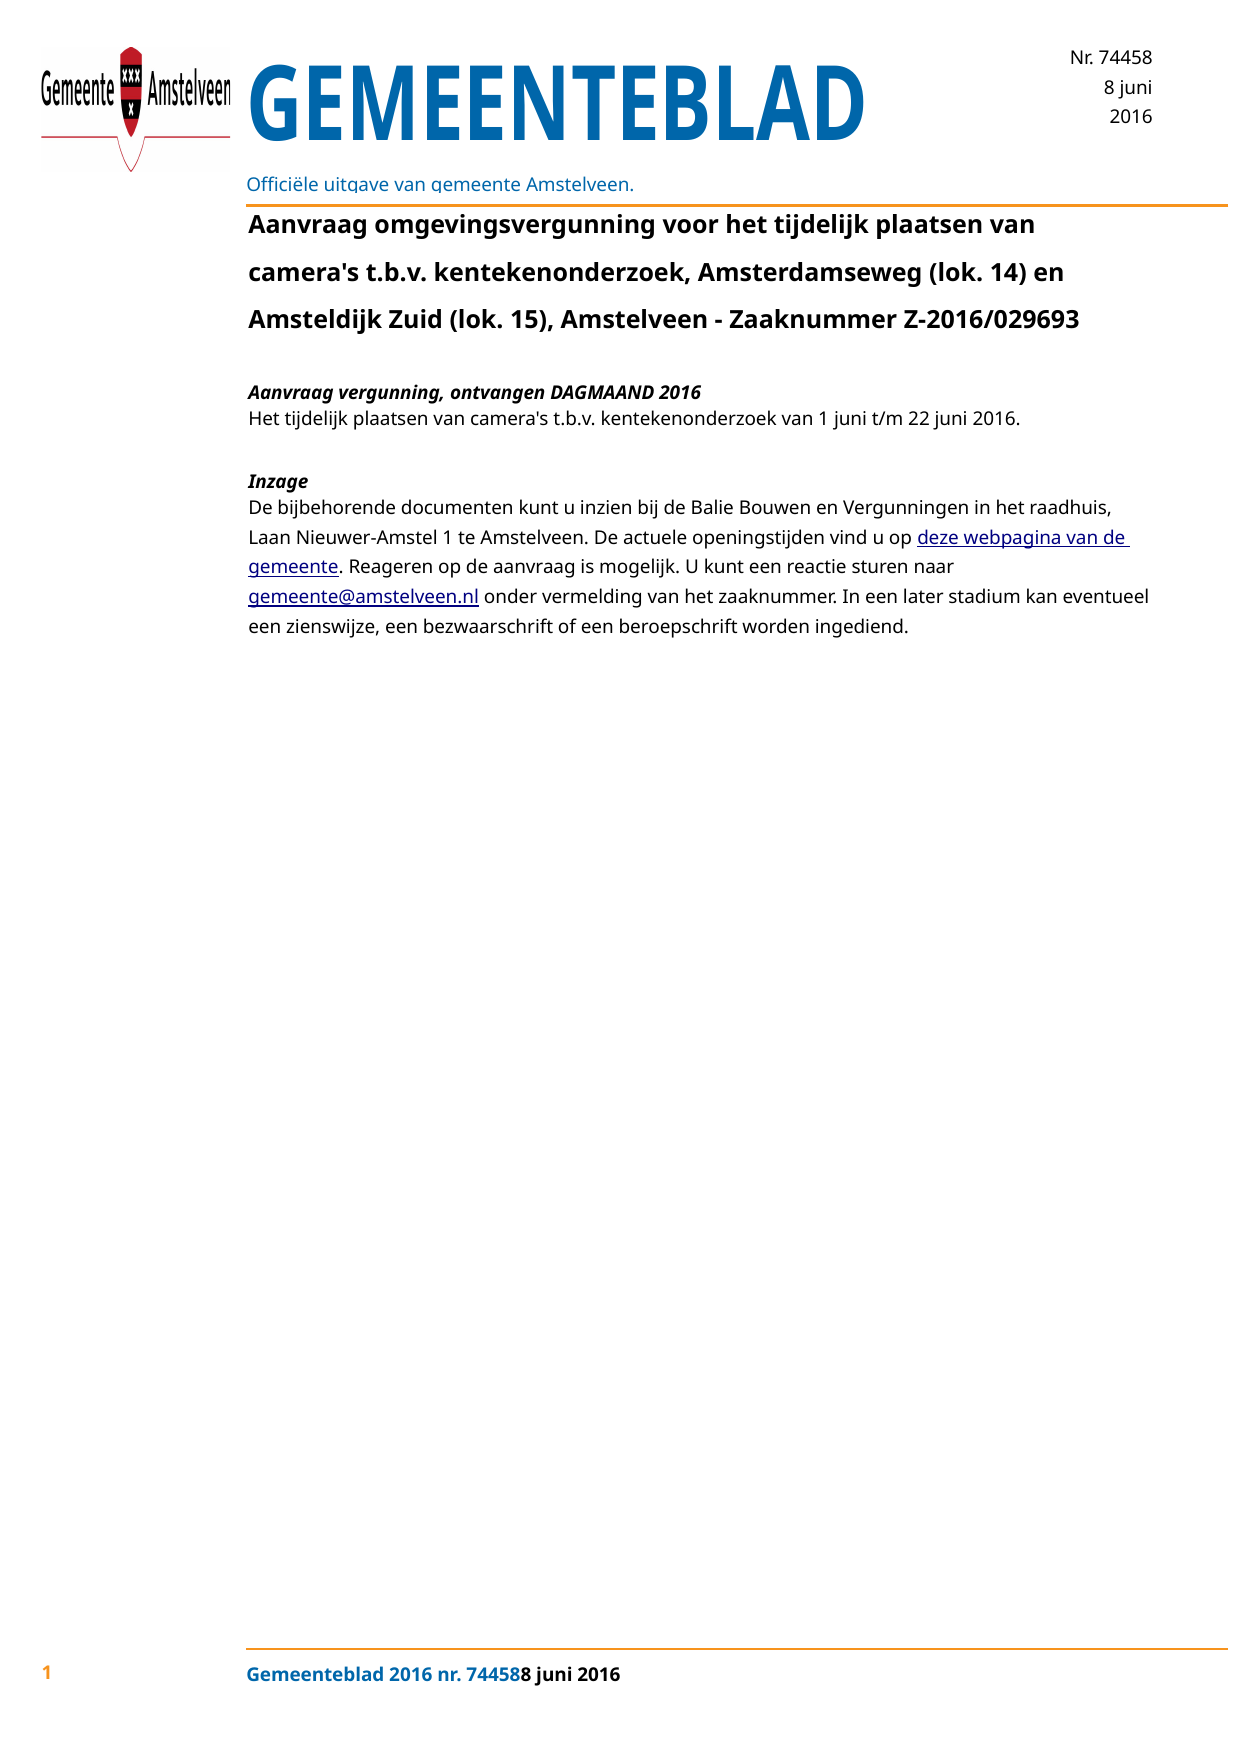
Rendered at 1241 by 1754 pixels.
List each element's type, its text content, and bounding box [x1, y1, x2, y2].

text Inzage [248, 469, 1152, 494]
text De bijbehorende documenten kunt u inzien bij de Balie Bouwen en Vergunningen in het raadhuis, Laan Nieuwer-Amstel 1 te Amstelveen. De actuele openingstijden vind u op deze webpagina van de gemeente. Reageren op de aanvraag is mogelijk. U kunt een reactie sturen naar gemeente@amstelveen.nl onder vermelding van het zaaknummer. In een later stadium kan eventueel een zienswijze, een bezwaarschrift of een beroepschrift worden ingediend. [248, 494, 1152, 638]
text Het tijdelijk plaatsen van camera's t.b.v. kentekenonderzoek van 1 juni t/m 22 juni 2016. [248, 405, 1152, 431]
text Aanvraag vergunning, ontvangen DAGMAAND 2016 [248, 379, 1152, 405]
text Aanvraag omgevingsvergunning voor het tijdelijk plaatsen van camera's t.b.v. kentekenonderzoek, Amsterdamseweg (lok. 14) en Amsteldijk Zuid (lok. 15), Amstelveen - Zaaknummer Z-2016/029693 [248, 207, 1152, 336]
picture [41, 47, 231, 172]
